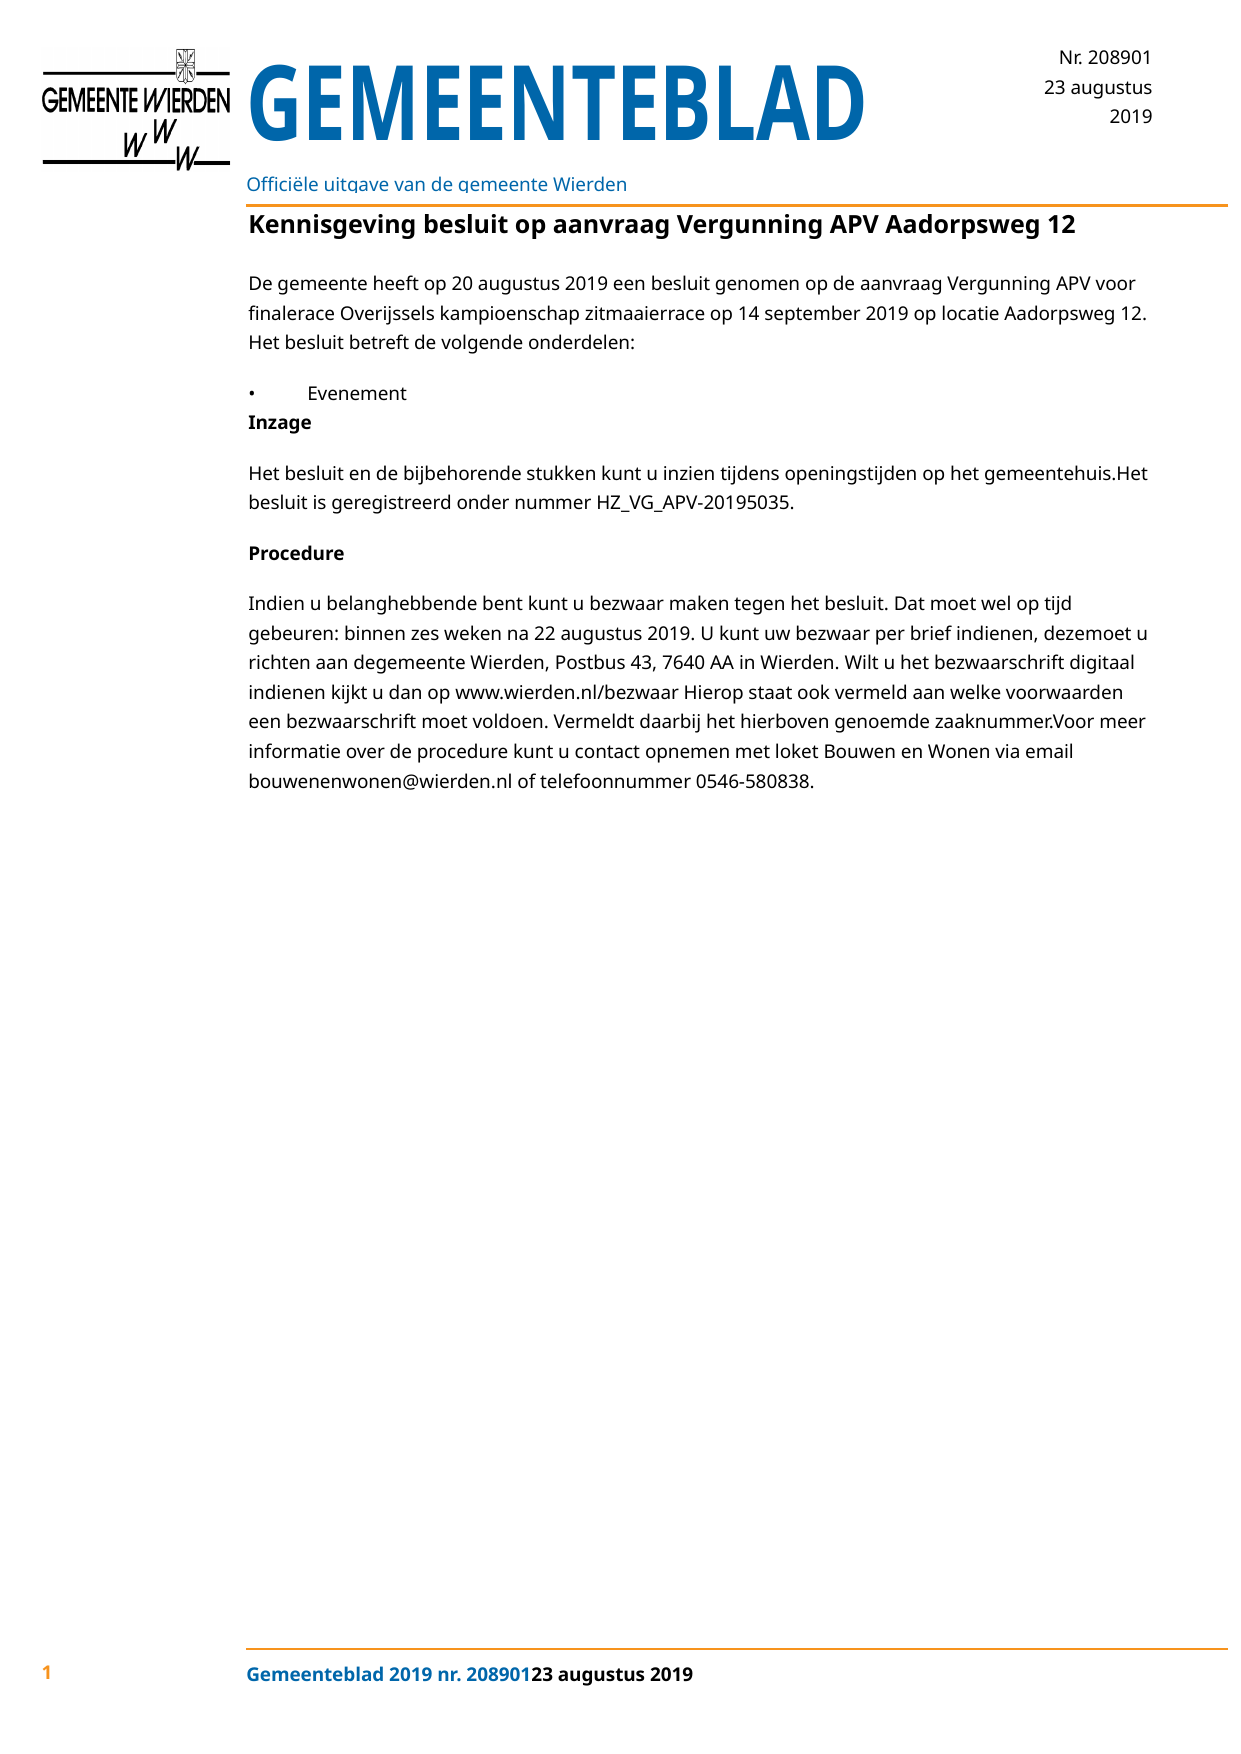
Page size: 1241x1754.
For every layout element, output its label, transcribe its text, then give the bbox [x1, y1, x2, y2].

text Kennisgeving besluit op aanvraag Vergunning APV Aadorpsweg 12 [248, 207, 1152, 241]
picture [41, 47, 231, 172]
text Het besluit en de bijbehorende stukken kunt u inzien tijdens openingstijden op het gemeentehuis.Het besluit is geregistreerd onder nummer HZ_VG_APV-20195035. [248, 460, 1152, 515]
text Inzage [248, 409, 1152, 435]
list Evenement [248, 380, 1152, 406]
text De gemeente heeft op 20 augustus 2019 een besluit genomen op de aanvraag Vergunning APV voor finalerace Overijssels kampioenschap zitmaaierrace op 14 september 2019 op locatie Aadorpsweg 12. Het besluit betreft de volgende onderdelen: [248, 270, 1152, 355]
text Procedure [248, 540, 1152, 566]
text Indien u belanghebbende bent kunt u bezwaar maken tegen het besluit. Dat moet wel op tijd gebeuren: binnen zes weken na 22 augustus 2019. U kunt uw bezwaar per brief indienen, dezemoet u richten aan degemeente Wierden, Postbus 43, 7640 AA in Wierden. Wilt u het bezwaarschrift digitaal indienen kijkt u dan op www.wierden.nl/bezwaar Hierop staat ook vermeld aan welke voorwaarden een bezwaarschrift moet voldoen. Vermeldt daarbij het hierboven genoemde zaaknummer.Voor meer informatie over de procedure kunt u contact opnemen met loket Bouwen en Wonen via email bouwenenwonen@wierden.nl of telefoonnummer 0546-580838. [248, 590, 1152, 793]
